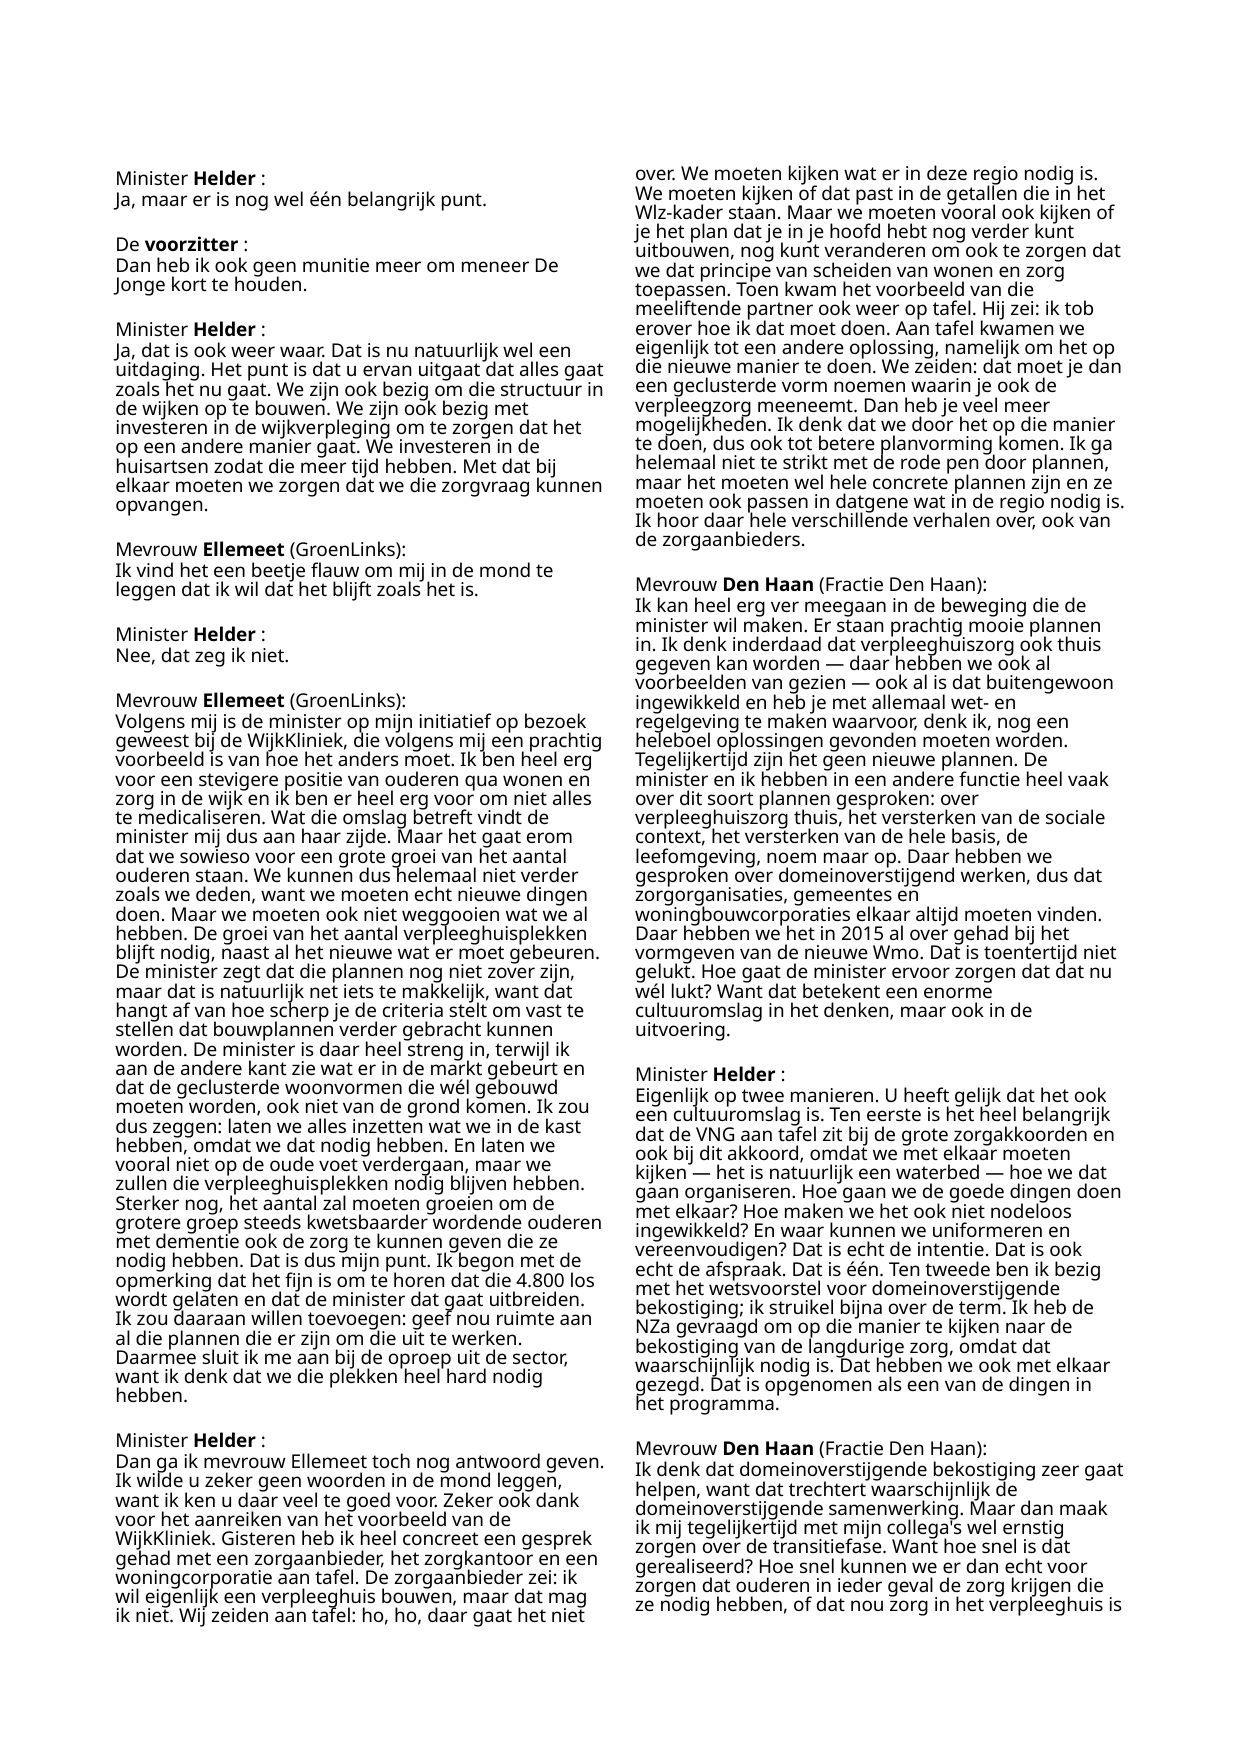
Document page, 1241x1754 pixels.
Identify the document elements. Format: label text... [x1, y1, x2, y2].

text Minister Helder : [115, 621, 605, 647]
text Mevrouw Den Haan (Fractie Den Haan): [635, 572, 1125, 597]
text Minister Helder : [115, 165, 605, 191]
text Ja, dat is ook weer waar. Dat is nu natuurlijk wel een uitdaging. Het punt is dat u ervan uitgaat dat alles gaat zoals het nu gaat. We zijn ook bezig om die structuur in de wijken op te bouwen. We zijn ook bezig met investeren in de wijkverpleging om te zorgen dat het op een andere manier gaat. We investeren in de huisartsen zodat die meer tijd hebben. Met dat bij elkaar moeten we zorgen dat we die zorgvraag kunnen opvangen. [115, 342, 605, 515]
text Ik denk dat domeinoverstijgende bekostiging zeer gaat helpen, want dat trechtert waarschijnlijk de domeinoverstijgende samenwerking. Maar dan maak ik mij tegelijkertijd met mijn collega's wel ernstig zorgen over de transitiefase. Want hoe snel is dat gerealiseerd? Hoe snel kunnen we er dan echt voor zorgen dat ouderen in ieder geval de zorg krijgen die ze nodig hebben, of dat nou zorg in het verpleeghuis is [635, 1461, 1125, 1615]
text Dan heb ik ook geen munitie meer om meneer De Jonge kort te houden. [115, 257, 605, 295]
text Minister Helder : [635, 1061, 1125, 1087]
text De voorzitter : [115, 231, 605, 257]
text Minister Helder : [115, 1427, 605, 1453]
text Ik vind het een beetje flauw om mij in de mond te leggen dat ik wil dat het blijft zoals het is. [115, 562, 605, 601]
text Ja, maar er is nog wel één belangrijk punt. [115, 191, 605, 210]
text Dan ga ik mevrouw Ellemeet toch nog antwoord geven. Ik wilde u zeker geen woorden in de mond leggen, want ik ken u daar veel te goed voor. Zeker ook dank voor het aanreiken van het voorbeeld van de WijkKliniek. Gisteren heb ik heel concreet een gesprek gehad met een zorgaanbieder, het zorgkantoor en een woningcorporatie aan tafel. De zorgaanbieder zei: ik wil eigenlijk een verpleeghuis bouwen, maar dat mag ik niet. Wij zeiden aan tafel: ho, ho, daar gaat het niet [115, 1453, 605, 1627]
text Mevrouw Ellemeet (GroenLinks): [115, 536, 605, 562]
text Eigenlijk op twee manieren. U heeft gelijk dat het ook een cultuuromslag is. Ten eerste is het heel belangrijk dat de VNG aan tafel zit bij de grote zorgakkoorden en ook bij dit akkoord, omdat we met elkaar moeten kijken — het is natuurlijk een waterbed — hoe we dat gaan organiseren. Hoe gaan we de goede dingen doen met elkaar? Hoe maken we het ook niet nodeloos ingewikkeld? En waar kunnen we uniformeren en vereenvoudigen? Dat is echt de intentie. Dat is ook echt de afspraak. Dat is één. Ten tweede ben ik bezig met het wetsvoorstel voor domeinoverstijgende bekostiging; ik struikel bijna over de term. Ik heb de NZa gevraagd om op die manier te kijken naar de bekostiging van de langdurige zorg, omdat dat waarschijnlijk nodig is. Dat hebben we ook met elkaar gezegd. Dat is opgenomen als een van de dingen in het programma. [635, 1087, 1125, 1415]
text Ik kan heel erg ver meegaan in de beweging die de minister wil maken. Er staan prachtig mooie plannen in. Ik denk inderdaad dat verpleeghuiszorg ook thuis gegeven kan worden — daar hebben we ook al voorbeelden van gezien — ook al is dat buitengewoon ingewikkeld en heb je met allemaal wet- en regelgeving te maken waarvoor, denk ik, nog een heleboel oplossingen gevonden moeten worden. Tegelijkertijd zijn het geen nieuwe plannen. De minister en ik hebben in een andere functie heel vaak over dit soort plannen gesproken: over verpleeghuiszorg thuis, het versterken van de sociale context, het versterken van de hele basis, de leefomgeving, noem maar op. Daar hebben we gesproken over domeinoverstijgend werken, dus dat zorgorganisaties, gemeentes en woningbouwcorporaties elkaar altijd moeten vinden. Daar hebben we het in 2015 al over gehad bij het vormgeven van de nieuwe Wmo. Dat is toentertijd niet gelukt. Hoe gaat de minister ervoor zorgen dat dat nu wél lukt? Want dat betekent een enorme cultuuromslag in het denken, maar ook in de uitvoering. [635, 597, 1125, 1041]
text over. We moeten kijken wat er in deze regio nodig is. We moeten kijken of dat past in de getallen die in het Wlz-kader staan. Maar we moeten vooral ook kijken of je het plan dat je in je hoofd hebt nog verder kunt uitbouwen, nog kunt veranderen om ook te zorgen dat we dat principe van scheiden van wonen en zorg toepassen. Toen kwam het voorbeeld van die meeliftende partner ook weer op tafel. Hij zei: ik tob erover hoe ik dat moet doen. Aan tafel kwamen we eigenlijk tot een andere oplossing, namelijk om het op die nieuwe manier te doen. We zeiden: dat moet je dan een geclusterde vorm noemen waarin je ook de verpleegzorg meeneemt. Dan heb je veel meer mogelijkheden. Ik denk dat we door het op die manier te doen, dus ook tot betere planvorming komen. Ik ga helemaal niet te strikt met de rode pen door plannen, maar het moeten wel hele concrete plannen zijn en ze moeten ook passen in datgene wat in de regio nodig is. Ik hoor daar hele verschillende verhalen over, ook van de zorgaanbieders. [635, 165, 1125, 551]
text Nee, dat zeg ik niet. [115, 647, 605, 666]
text Mevrouw Den Haan (Fractie Den Haan): [635, 1436, 1125, 1461]
text Volgens mij is de minister op mijn initiatief op bezoek geweest bij de WijkKliniek, die volgens mij een prachtig voorbeeld is van hoe het anders moet. Ik ben heel erg voor een stevigere positie van ouderen qua wonen en zorg in de wijk en ik ben er heel erg voor om niet alles te medicaliseren. Wat die omslag betreft vindt de minister mij dus aan haar zijde. Maar het gaat erom dat we sowieso voor een grote groei van het aantal ouderen staan. We kunnen dus helemaal niet verder zoals we deden, want we moeten echt nieuwe dingen doen. Maar we moeten ook niet weggooien wat we al hebben. De groei van het aantal verpleeghuisplekken blijft nodig, naast al het nieuwe wat er moet gebeuren. De minister zegt dat die plannen nog niet zover zijn, maar dat is natuurlijk net iets te makkelijk, want dat hangt af van hoe scherp je de criteria stelt om vast te stellen dat bouwplannen verder gebracht kunnen worden. De minister is daar heel streng in, terwijl ik aan de andere kant zie wat er in de markt gebeurt en dat de geclusterde woonvormen die wél gebouwd moeten worden, ook niet van de grond komen. Ik zou dus zeggen: laten we alles inzetten wat we in de kast hebben, omdat we dat nodig hebben. En laten we vooral niet op de oude voet verdergaan, maar we zullen die verpleeghuisplekken nodig blijven hebben. Sterker nog, het aantal zal moeten groeien om de grotere groep steeds kwetsbaarder wordende ouderen met dementie ook de zorg te kunnen geven die ze nodig hebben. Dat is dus mijn punt. Ik begon met de opmerking dat het fijn is om te horen dat die 4.800 los wordt gelaten en dat de minister dat gaat uitbreiden. Ik zou daaraan willen toevoegen: geef nou ruimte aan al die plannen die er zijn om die uit te werken. Daarmee sluit ik me aan bij de oproep uit de sector, want ik denk dat we die plekken heel hard nodig hebben. [115, 713, 605, 1407]
text Mevrouw Ellemeet (GroenLinks): [115, 687, 605, 713]
text Minister Helder : [115, 316, 605, 342]
